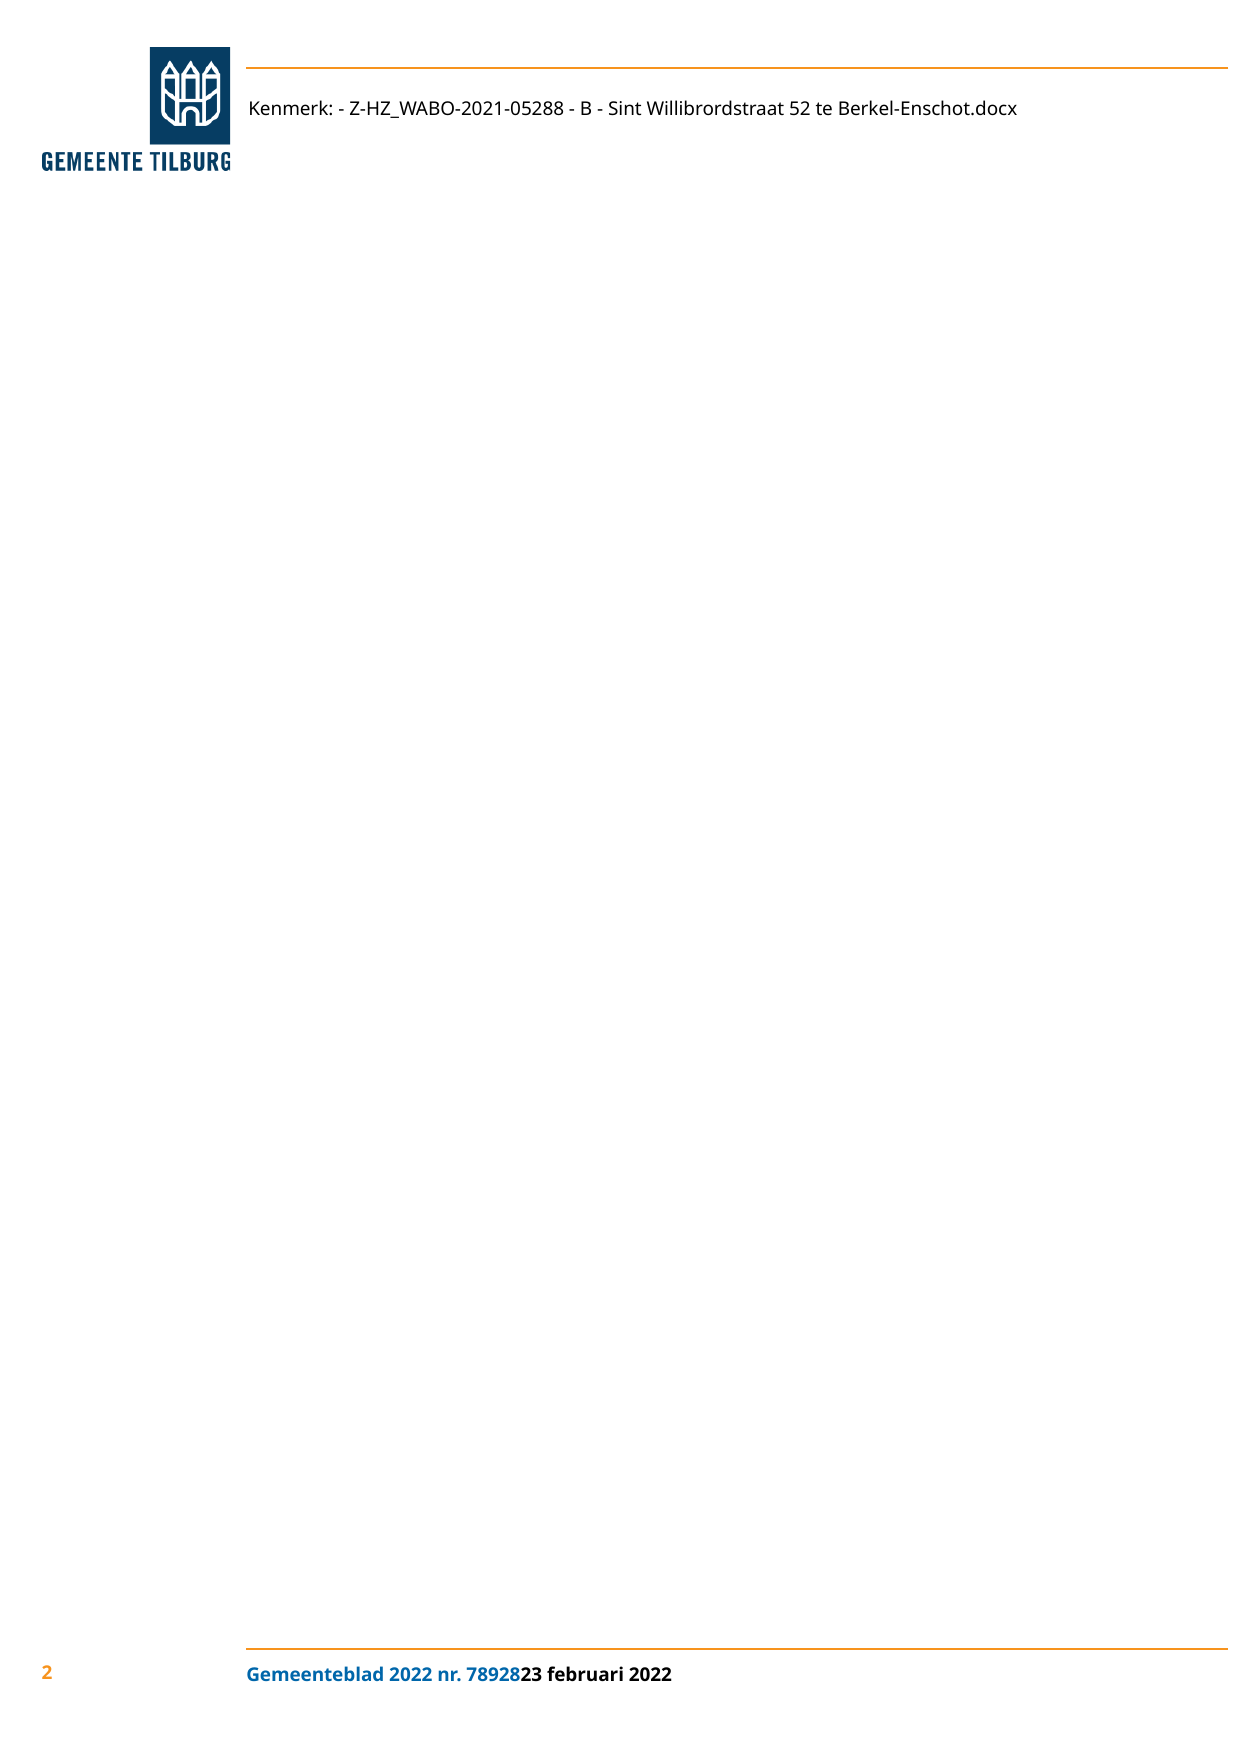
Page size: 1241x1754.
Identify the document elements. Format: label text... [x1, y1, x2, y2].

picture [41, 47, 231, 172]
text Kenmerk: - Z-HZ_WABO-2021-05288 - B - Sint Willibrordstraat 52 te Berkel-Enschot.docx [248, 95, 1152, 121]
